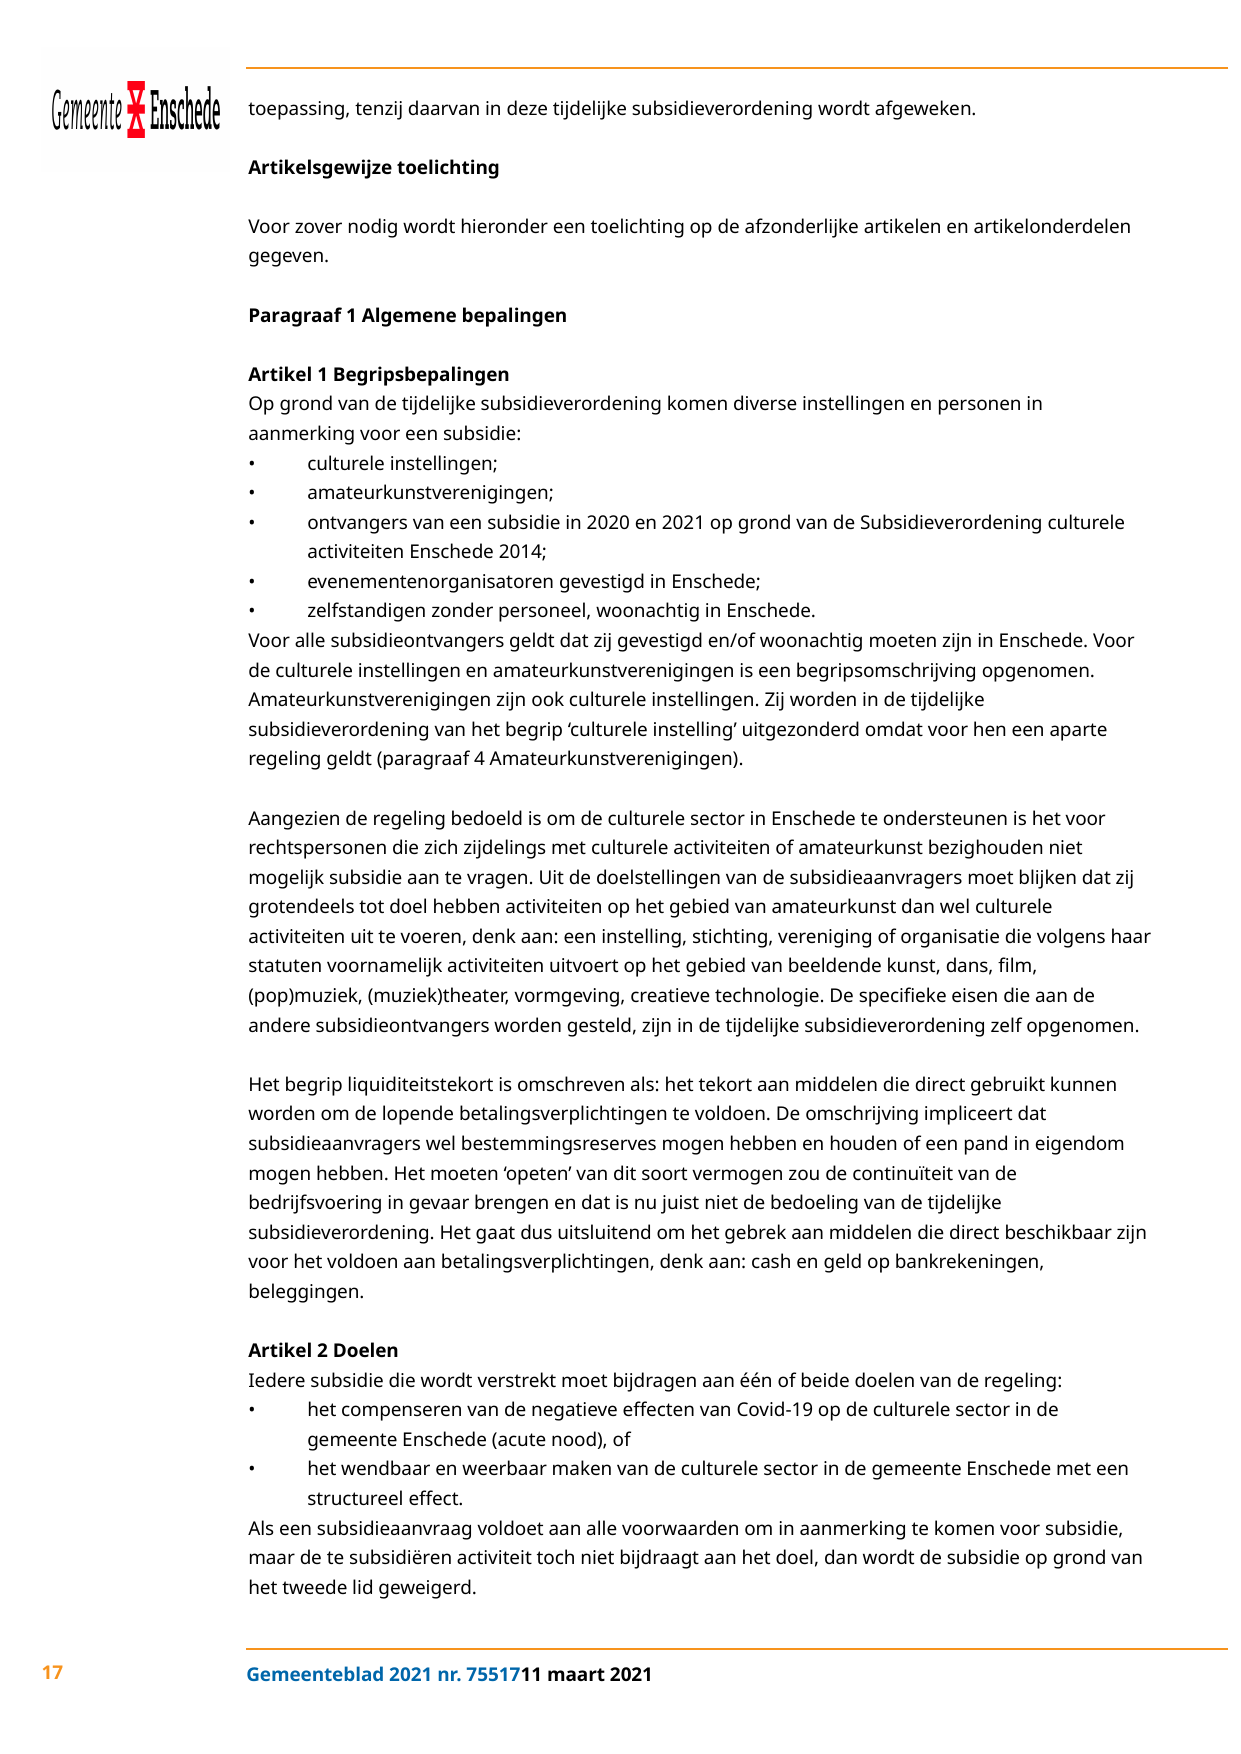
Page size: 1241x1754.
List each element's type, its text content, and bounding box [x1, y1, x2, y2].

text toepassing, tenzij daarvan in deze tijdelijke subsidieverordening wordt afgeweken. [248, 95, 1152, 121]
list ontvangers van een subsidie in 2020 en 2021 op grond van de Subsidieverordening culturele activiteiten Enschede 2014; [248, 509, 1152, 564]
list amateurkunstverenigingen; [248, 479, 1152, 505]
text Artikel 1 Begripsbepalingen [248, 361, 1152, 387]
text Paragraaf 1 Algemene bepalingen [248, 302, 1152, 328]
list zelfstandigen zonder personeel, woonachtig in Enschede. [248, 598, 1152, 623]
picture [41, 47, 231, 172]
text Aangezien de regeling bedoeld is om de culturele sector in Enschede te ondersteunen is het voor rechtspersonen die zich zijdelings met culturele activiteiten of amateurkunst bezighouden niet mogelijk subsidie aan te vragen. Uit de doelstellingen van de subsidieaanvragers moet blijken dat zij grotendeels tot doel hebben activiteiten op het gebied van amateurkunst dan wel culturele activiteiten uit te voeren, denk aan: een instelling, stichting, vereniging of organisatie die volgens haar statuten voornamelijk activiteiten uitvoert op het gebied van beeldende kunst, dans, film, (pop)muziek, (muziek)theater, vormgeving, creatieve technologie. De specifieke eisen die aan de andere subsidieontvangers worden gesteld, zijn in de tijdelijke subsidieverordening zelf opgenomen. [248, 805, 1152, 1038]
text Artikelsgewijze toelichting [248, 154, 1152, 180]
text Op grond van de tijdelijke subsidieverordening komen diverse instellingen en personen in aanmerking voor een subsidie: [248, 391, 1152, 446]
text Als een subsidieaanvraag voldoet aan alle voorwaarden om in aanmerking te komen voor subsidie, maar de te subsidiëren activiteit toch niet bijdraagt aan het doel, dan wordt de subsidie op grond van het tweede lid geweigerd. [248, 1515, 1152, 1600]
text Artikel 2 Doelen [248, 1337, 1152, 1363]
list het wendbaar en weerbaar maken van de culturele sector in de gemeente Enschede met een structureel effect. [248, 1456, 1152, 1511]
list culturele instellingen; [248, 450, 1152, 476]
text Het begrip liquiditeitstekort is omschreven als: het tekort aan middelen die direct gebruikt kunnen worden om de lopende betalingsverplichtingen te voldoen. De omschrijving impliceert dat subsidieaanvragers wel bestemmingsreserves mogen hebben en houden of een pand in eigendom mogen hebben. Het moeten ‘opeten’ van dit soort vermogen zou de continuïteit van de bedrijfsvoering in gevaar brengen en dat is nu juist niet de bedoeling van de tijdelijke subsidieverordening. Het gaat dus uitsluitend om het gebrek aan middelen die direct beschikbaar zijn voor het voldoen aan betalingsverplichtingen, denk aan: cash en geld op bankrekeningen, beleggingen. [248, 1071, 1152, 1304]
list evenementenorganisatoren gevestigd in Enschede; [248, 568, 1152, 594]
text Iedere subsidie die wordt verstrekt moet bijdragen aan één of beide doelen van de regeling: [248, 1367, 1152, 1393]
text Voor alle subsidieontvangers geldt dat zij gevestigd en/of woonachtig moeten zijn in Enschede. Voor de culturele instellingen en amateurkunstverenigingen is een begripsomschrijving opgenomen. Amateurkunstverenigingen zijn ook culturele instellingen. Zij worden in de tijdelijke subsidieverordening van het begrip ‘culturele instelling’ uitgezonderd omdat voor hen een aparte regeling geldt (paragraaf 4 Amateurkunstverenigingen). [248, 627, 1152, 771]
list het compenseren van de negatieve effecten van Covid-19 op de culturele sector in de gemeente Enschede (acute nood), of [248, 1396, 1152, 1452]
text Voor zover nodig wordt hieronder een toelichting op de afzonderlijke artikelen en artikelonderdelen gegeven. [248, 213, 1152, 268]
